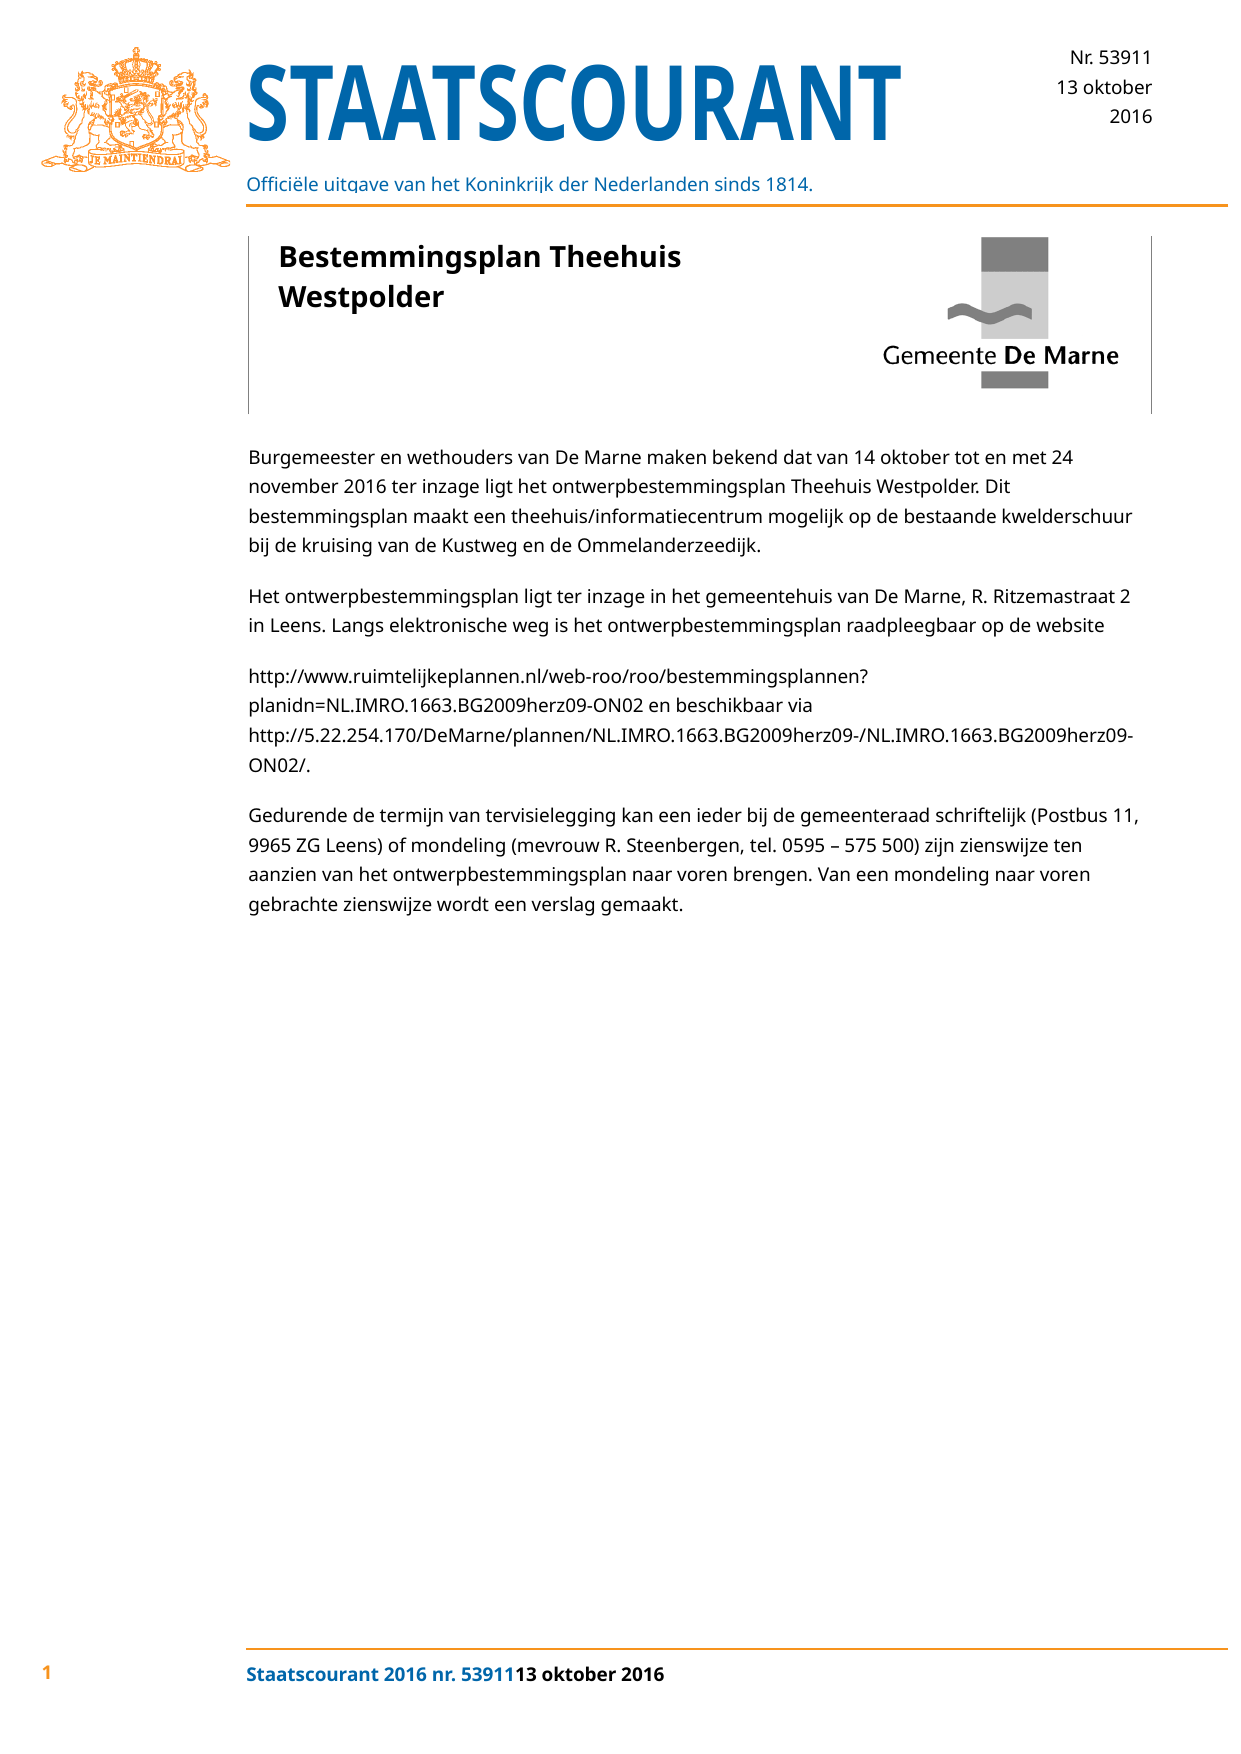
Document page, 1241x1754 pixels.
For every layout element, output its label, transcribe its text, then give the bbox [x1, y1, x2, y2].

picture [41, 47, 231, 172]
table_header Bestemmingsplan Theehuis Westpolder [249, 236, 850, 414]
picture [882, 236, 1119, 389]
table_header [850, 236, 1151, 414]
text Gedurende de termijn van tervisielegging kan een ieder bij de gemeenteraad schriftelijk (Postbus 11, 9965 ZG Leens) of mondeling (mevrouw R. Steenbergen, tel. 0595 – 575 500) zijn zienswijze ten aanzien van het ontwerpbestemmingsplan naar voren brengen. Van een mondeling naar voren gebrachte zienswijze wordt een verslag gemaakt. [248, 802, 1152, 917]
text Burgemeester en wethouders van De Marne maken bekend dat van 14 oktober tot en met 24 november 2016 ter inzage ligt het ontwerpbestemmingsplan Theehuis Westpolder. Dit bestemmingsplan maakt een theehuis/informatiecentrum mogelijk op de bestaande kwelderschuur bij de kruising van de Kustweg en de Ommelanderzeedijk. [248, 444, 1152, 558]
text Het ontwerpbestemmingsplan ligt ter inzage in het gemeentehuis van De Marne, R. Ritzemastraat 2 in Leens. Langs elektronische weg is het ontwerpbestemmingsplan raadpleegbaar op de website [248, 583, 1152, 638]
text http://www.ruimtelijkeplannen.nl/web-roo/roo/bestemmingsplannen?planidn=NL.IMRO.1663.BG2009herz09-ON02 en beschikbaar via http://5.22.254.170/DeMarne/plannen/NL.IMRO.1663.BG2009herz09-/NL.IMRO.1663.BG2009herz09-ON02/. [248, 663, 1152, 777]
